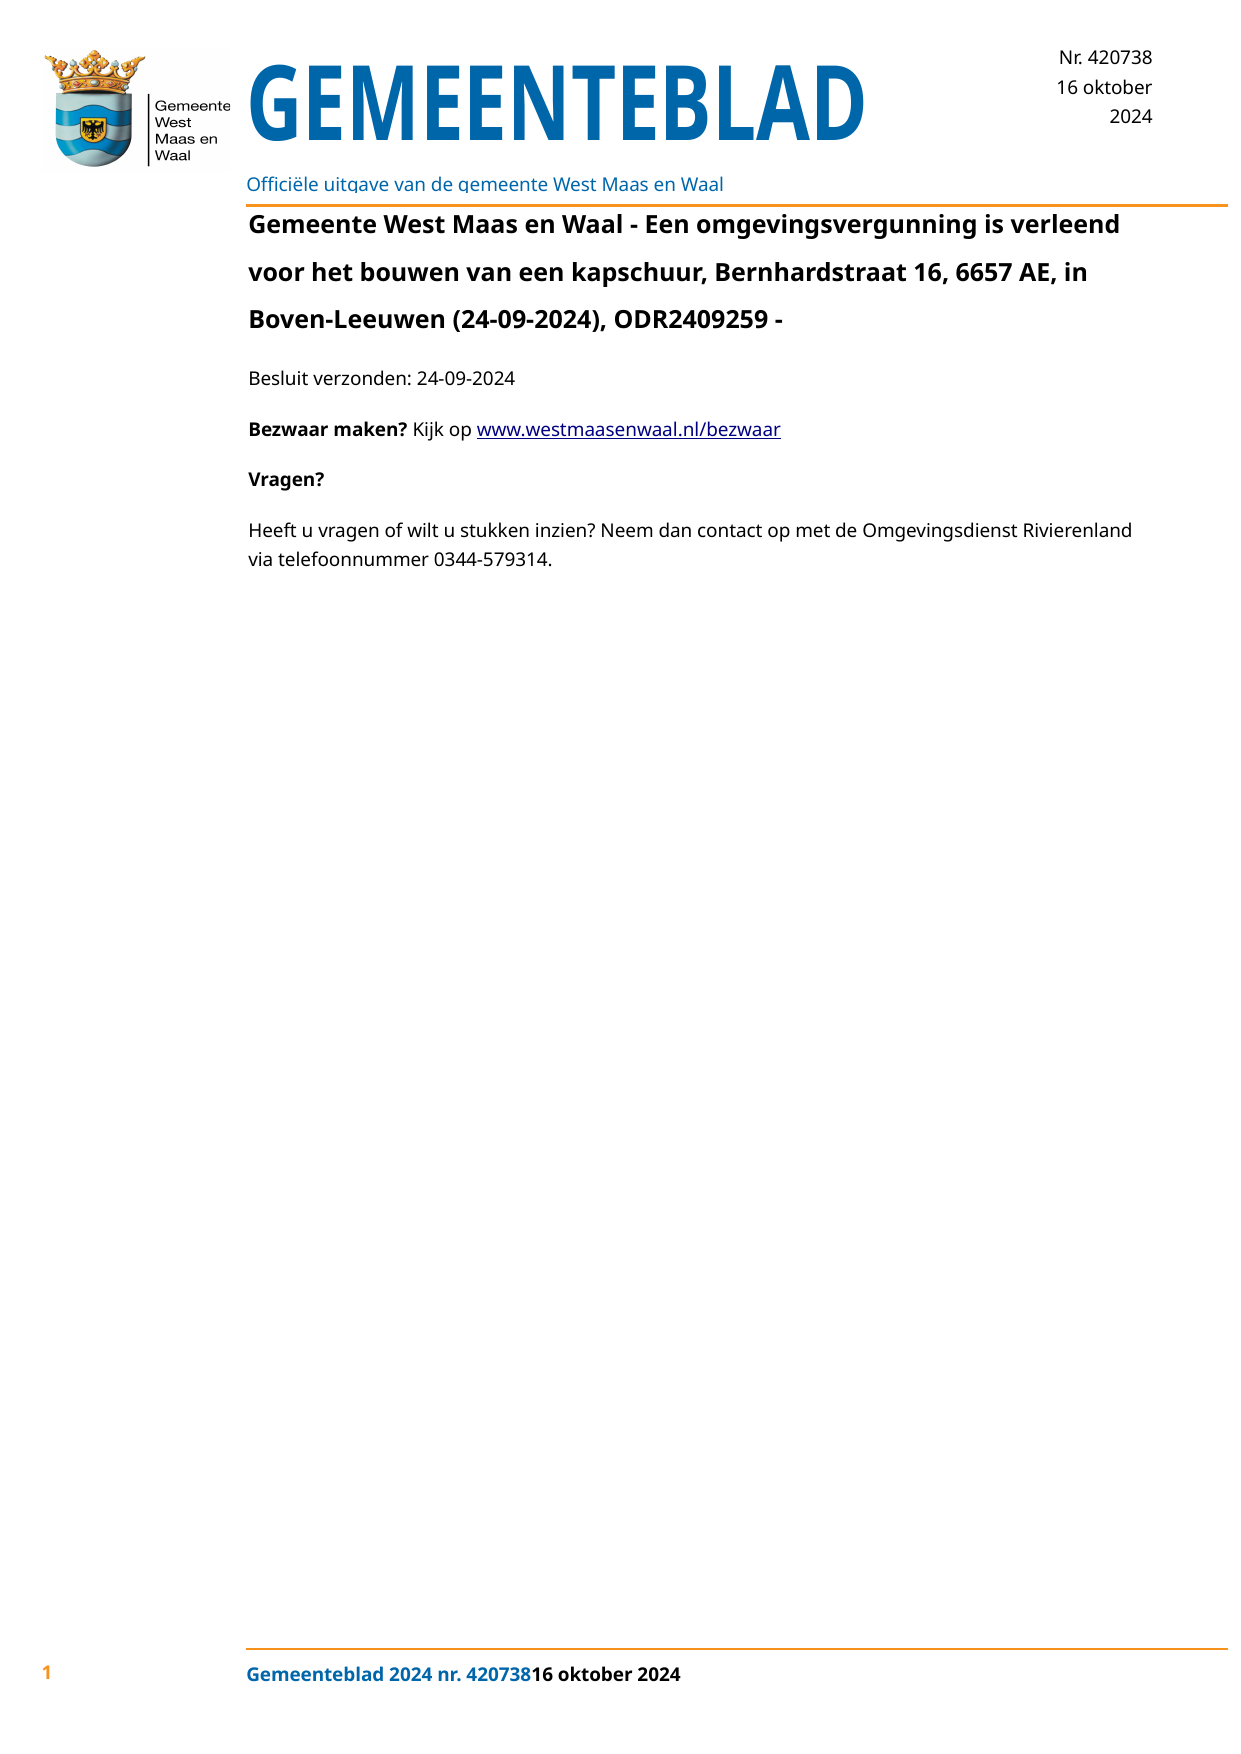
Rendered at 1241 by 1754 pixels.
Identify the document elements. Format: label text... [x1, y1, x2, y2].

text Bezwaar maken? Kijk op www.westmaasenwaal.nl/bezwaar [248, 416, 1152, 442]
text Besluit verzonden: 24-09-2024 [248, 366, 1152, 391]
text Heeft u vragen of wilt u stukken inzien? Neem dan contact op met de Omgevingsdienst Rivierenland via telefoonnummer 0344-579314. [248, 517, 1152, 572]
text Vragen? [248, 466, 1152, 492]
text Gemeente West Maas en Waal - Een omgevingsvergunning is verleend voor het bouwen van een kapschuur, Bernhardstraat 16, 6657 AE, in Boven-Leeuwen (24-09-2024), ODR2409259 - [248, 207, 1152, 336]
picture [41, 47, 231, 172]
